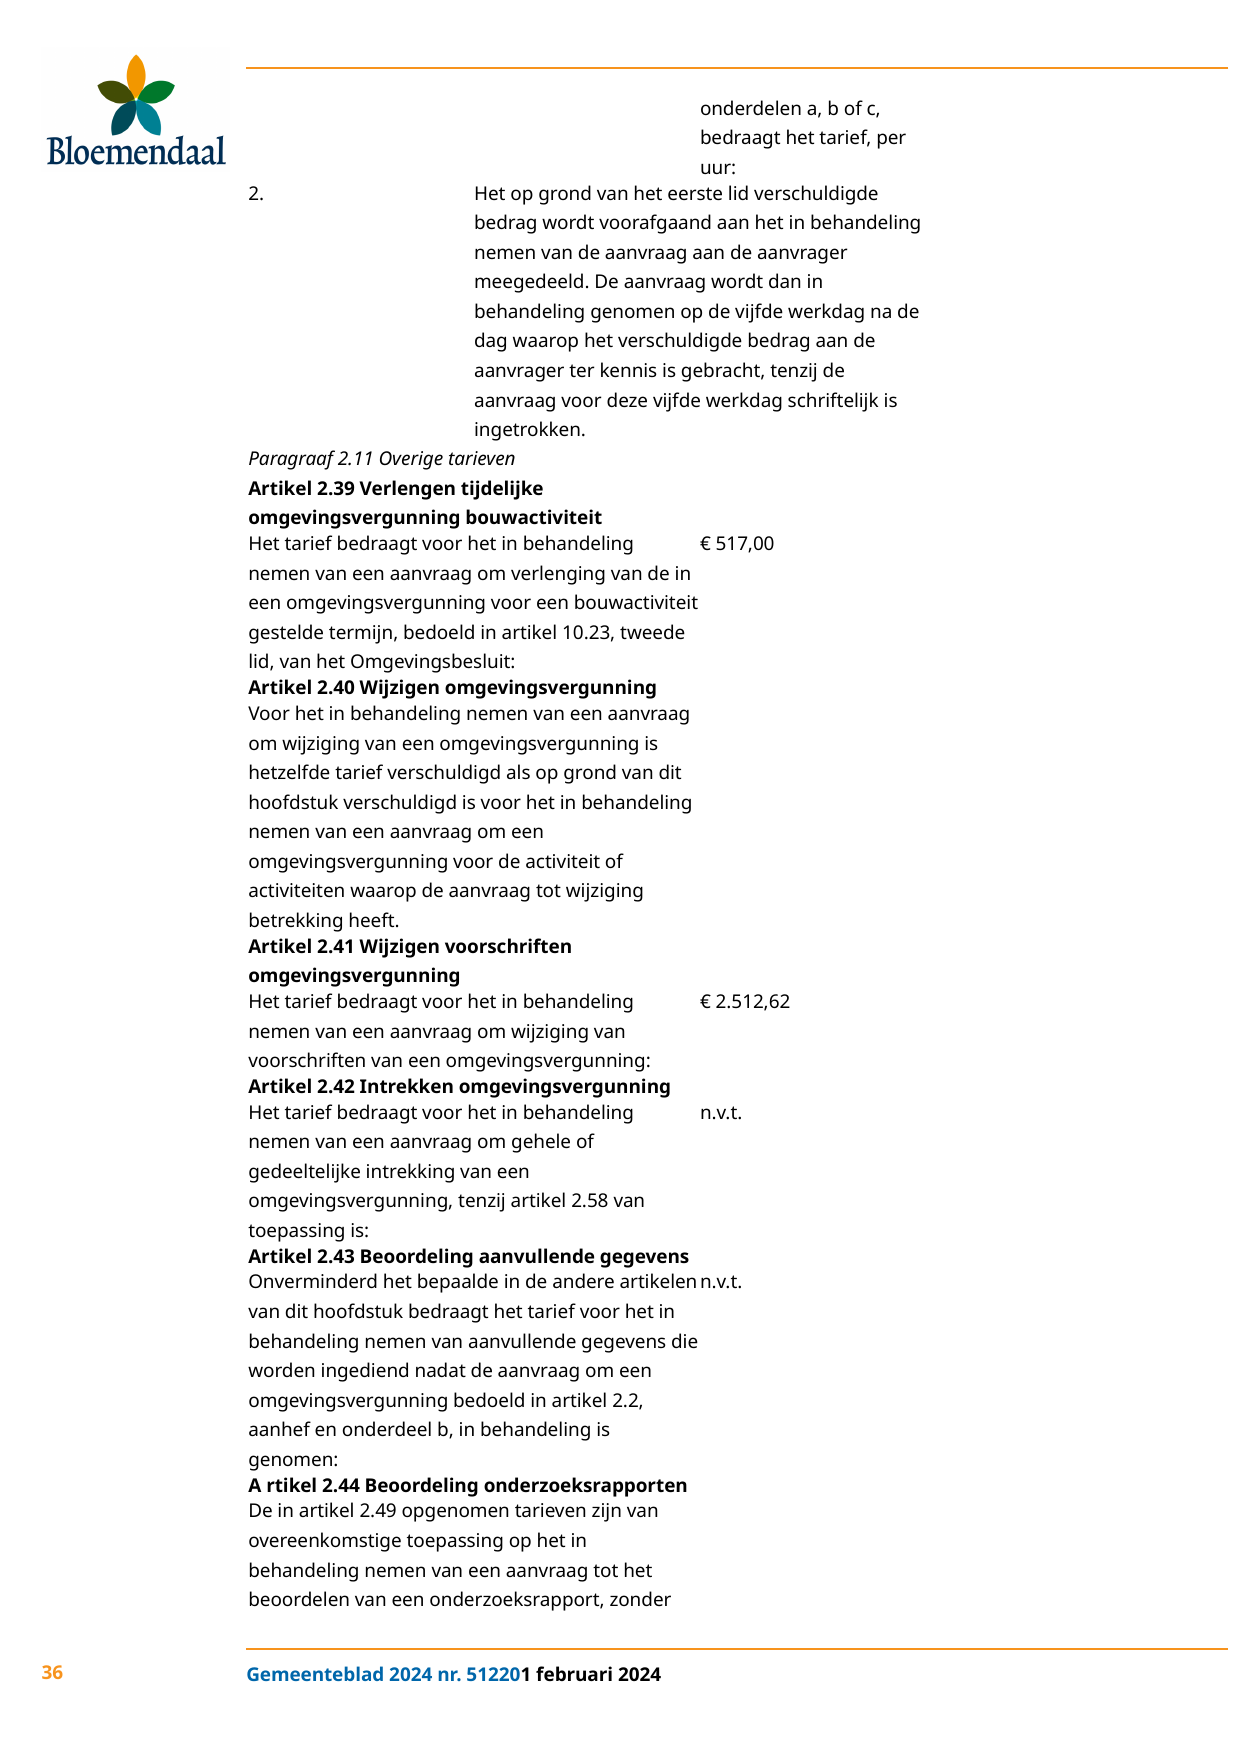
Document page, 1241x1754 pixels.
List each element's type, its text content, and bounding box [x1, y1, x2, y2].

picture [41, 47, 231, 172]
table_cell [700, 1472, 1152, 1498]
table_cell onderdelen a, b of c, bedraagt het tarief, per uur: [700, 95, 926, 180]
text Paragraaf 2.11 Overige tarieven [248, 445, 1152, 471]
table_cell [926, 180, 1152, 442]
table_cell [474, 95, 700, 180]
table_cell [700, 933, 1152, 988]
table_cell Onverminderd het bepaalde in de andere artikelen van dit hoofdstuk bedraagt het tarief voor het in behandeling nemen van aanvullende gegevens die worden ingediend nadat de aanvraag om een omgevingsvergunning bedoeld in artikel 2.2, aanhef en onderdeel b, in behandeling is genomen: [248, 1269, 700, 1472]
table_header [700, 475, 1152, 530]
table_cell n.v.t. [700, 1269, 1152, 1472]
table_cell [926, 95, 1152, 180]
table_cell [700, 1498, 1152, 1612]
table_cell Het tarief bedraagt voor het in behandeling nemen van een aanvraag om wijziging van voorschriften van een omgevingsvergunning: [248, 988, 700, 1073]
table_cell [700, 1073, 1152, 1099]
table_cell 2. [248, 180, 474, 442]
table_cell Het op grond van het eerste lid verschuldigde bedrag wordt voorafgaand aan het in behandeling nemen van de aanvraag aan de aanvrager meegedeeld. De aanvraag wordt dan in behandeling genomen op de vijfde werkdag na de dag waarop het verschuldigde bedrag aan de aanvrager ter kennis is gebracht, tenzij de aanvraag voor deze vijfde werkdag schriftelijk is ingetrokken. [474, 180, 926, 442]
table_cell Artikel 2.41 Wijzigen voorschriften omgevingsvergunning [248, 933, 700, 988]
table_header Artikel 2.39 Verlengen tijdelijke omgevingsvergunning bouwactiviteit [248, 475, 700, 530]
table_cell A rtikel 2.44 Beoordeling onderzoeksrapporten [248, 1472, 700, 1498]
table_cell [700, 674, 1152, 700]
table_cell Artikel 2.40 Wijzigen omgevingsvergunning [248, 674, 700, 700]
table_cell € 517,00 [700, 530, 1152, 674]
table_cell Artikel 2.42 Intrekken omgevingsvergunning [248, 1073, 700, 1099]
table_cell Artikel 2.43 Beoordeling aanvullende gegevens [248, 1243, 700, 1269]
table_cell n.v.t. [700, 1099, 1152, 1243]
table_cell Het tarief bedraagt voor het in behandeling nemen van een aanvraag om gehele of gedeeltelijke intrekking van een omgevingsvergunning, tenzij artikel 2.58 van toepassing is: [248, 1099, 700, 1243]
table_cell [700, 700, 1152, 933]
table_cell [700, 1243, 1152, 1269]
table_cell De in artikel 2.49 opgenomen tarieven zijn van overeenkomstige toepassing op het in behandeling nemen van een aanvraag tot het beoordelen van een onderzoeksrapport, zonder [248, 1498, 700, 1612]
table_cell € 2.512,62 [700, 988, 1152, 1073]
table_cell Voor het in behandeling nemen van een aanvraag om wijziging van een omgevingsvergunning is hetzelfde tarief verschuldigd als op grond van dit hoofdstuk verschuldigd is voor het in behandeling nemen van een aanvraag om een omgevingsvergunning voor de activiteit of activiteiten waarop de aanvraag tot wijziging betrekking heeft. [248, 700, 700, 933]
table_cell Het tarief bedraagt voor het in behandeling nemen van een aanvraag om verlenging van de in een omgevingsvergunning voor een bouwactiviteit gestelde termijn, bedoeld in artikel 10.23, tweede lid, van het Omgevingsbesluit: [248, 530, 700, 674]
table_cell [248, 95, 474, 180]
